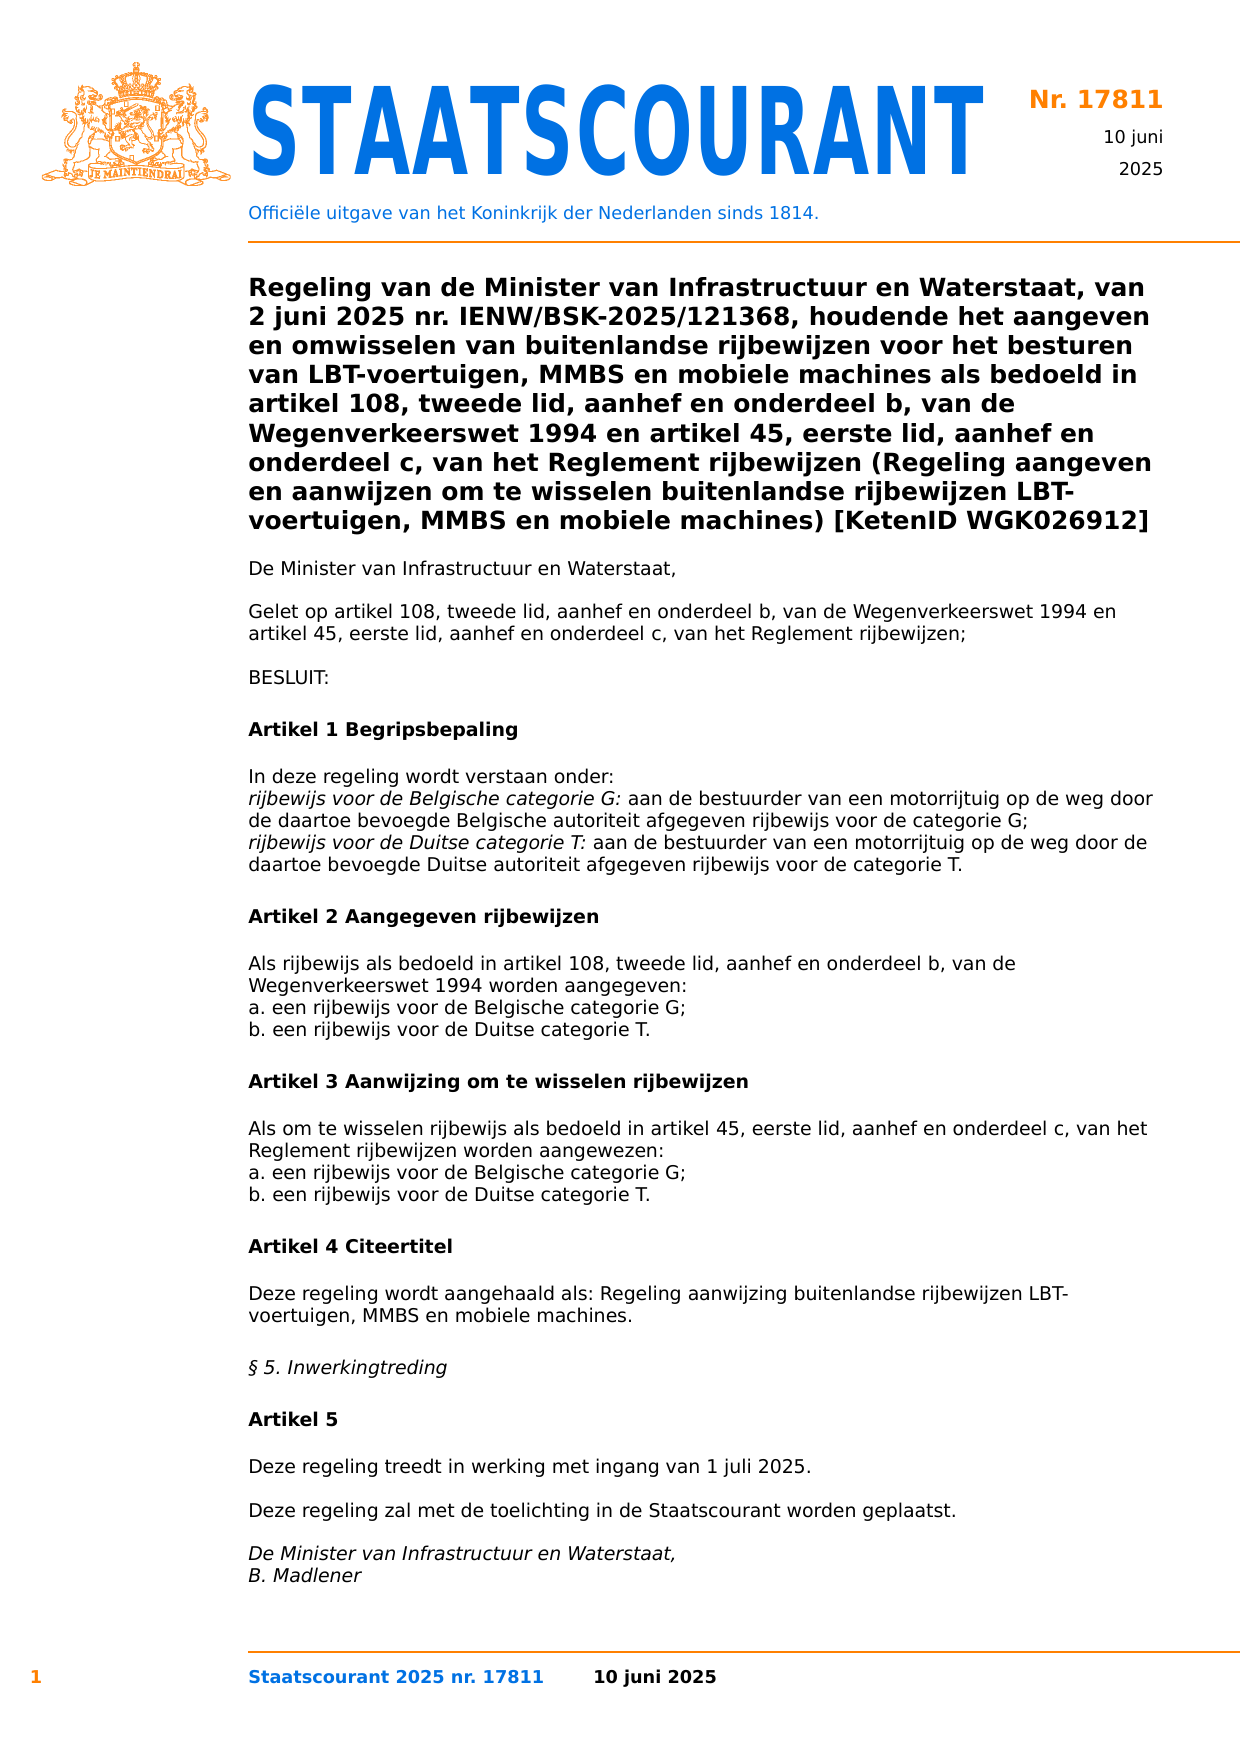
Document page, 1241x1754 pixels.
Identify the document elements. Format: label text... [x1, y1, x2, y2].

table_header [25, 62, 248, 241]
table_cell 2025 [998, 153, 1240, 203]
text Deze regeling zal met de toelichting in de Staatscourant worden geplaatst. [248, 1499, 1163, 1521]
subtitle Artikel 5 [248, 1409, 1163, 1431]
text In deze regeling wordt verstaan onder: [248, 766, 1163, 788]
text rijbewijs voor de Belgische categorie G: aan de bestuurder van een motorrijtuig op de weg door de daartoe bevoegde Belgische autoriteit afgegeven rijbewijs voor de categorie G; [248, 788, 1163, 832]
text Deze regeling wordt aangehaald als: Regeling aanwijzing buitenlandse rijbewijzen LBT-voertuigen, MMBS en mobiele machines. [248, 1283, 1163, 1327]
text Deze regeling treedt in werking met ingang van 1 juli 2025. [248, 1456, 1163, 1478]
table_cell Officiële uitgave van het Koninkrijk der Nederlanden sinds 1814. [248, 203, 1240, 241]
text b. een rijbewijs voor de Duitse categorie T. [248, 1184, 1163, 1206]
subtitle Artikel 2 Aangegeven rijbewijzen [248, 906, 1163, 928]
text De Minister van Infrastructuur en Waterstaat, [248, 557, 1163, 579]
text BESLUIT: [248, 667, 1163, 689]
subtitle Artikel 1 Begripsbepaling [248, 719, 1163, 741]
subtitle Artikel 3 Aanwijzing om te wisselen rijbewijzen [248, 1071, 1163, 1093]
subtitle Artikel 4 Citeertitel [248, 1236, 1163, 1258]
table_cell 10 juni [998, 121, 1240, 153]
text Als om te wisselen rijbewijs als bedoeld in artikel 45, eerste lid, aanhef en onderdeel c, van het Reglement rijbewijzen worden aangewezen: [248, 1118, 1163, 1162]
text rijbewijs voor de Duitse categorie T: aan de bestuurder van een motorrijtuig op de weg door de daartoe bevoegde Duitse autoriteit afgegeven rijbewijs voor de categorie T. [248, 832, 1163, 876]
text Gelet op artikel 108, tweede lid, aanhef en onderdeel b, van de Wegenverkeerswet 1994 en artikel 45, eerste lid, aanhef en onderdeel c, van het Reglement rijbewijzen; [248, 601, 1163, 645]
text b. een rijbewijs voor de Duitse categorie T. [248, 1019, 1163, 1041]
subtitle Regeling van de Minister van Infrastructuur en Waterstaat, van 2 juni 2025 nr. IENW/BSK-2025/121368, houdende het aangeven en omwisselen van buitenlandse rijbewijzen voor het besturen van LBT-voertuigen, MMBS en mobiele machines als bedoeld in artikel 108, tweede lid, aanhef en onderdeel b, van de Wegenverkeerswet 1994 en artikel 45, eerste lid, aanhef en onderdeel c, van het Reglement rijbewijzen (Regeling aangeven en aanwijzen om te wisselen buitenlandse rijbewijzen LBT-voertuigen, MMBS en mobiele machines) [KetenID WGK026912] [248, 273, 1163, 536]
picture [41, 62, 231, 186]
text a. een rijbewijs voor de Belgische categorie G; [248, 1162, 1163, 1184]
text De Minister van Infrastructuur en Waterstaat, B. Madlener [248, 1543, 1163, 1587]
table_header Nr. 17811 [998, 62, 1240, 121]
text a. een rijbewijs voor de Belgische categorie G; [248, 997, 1163, 1019]
text Als rijbewijs als bedoeld in artikel 108, tweede lid, aanhef en onderdeel b, van de Wegenverkeerswet 1994 worden aangegeven: [248, 953, 1163, 997]
subtitle § 5. Inwerkingtreding [248, 1357, 1163, 1379]
table_header STAATSCOURANT [248, 62, 998, 203]
